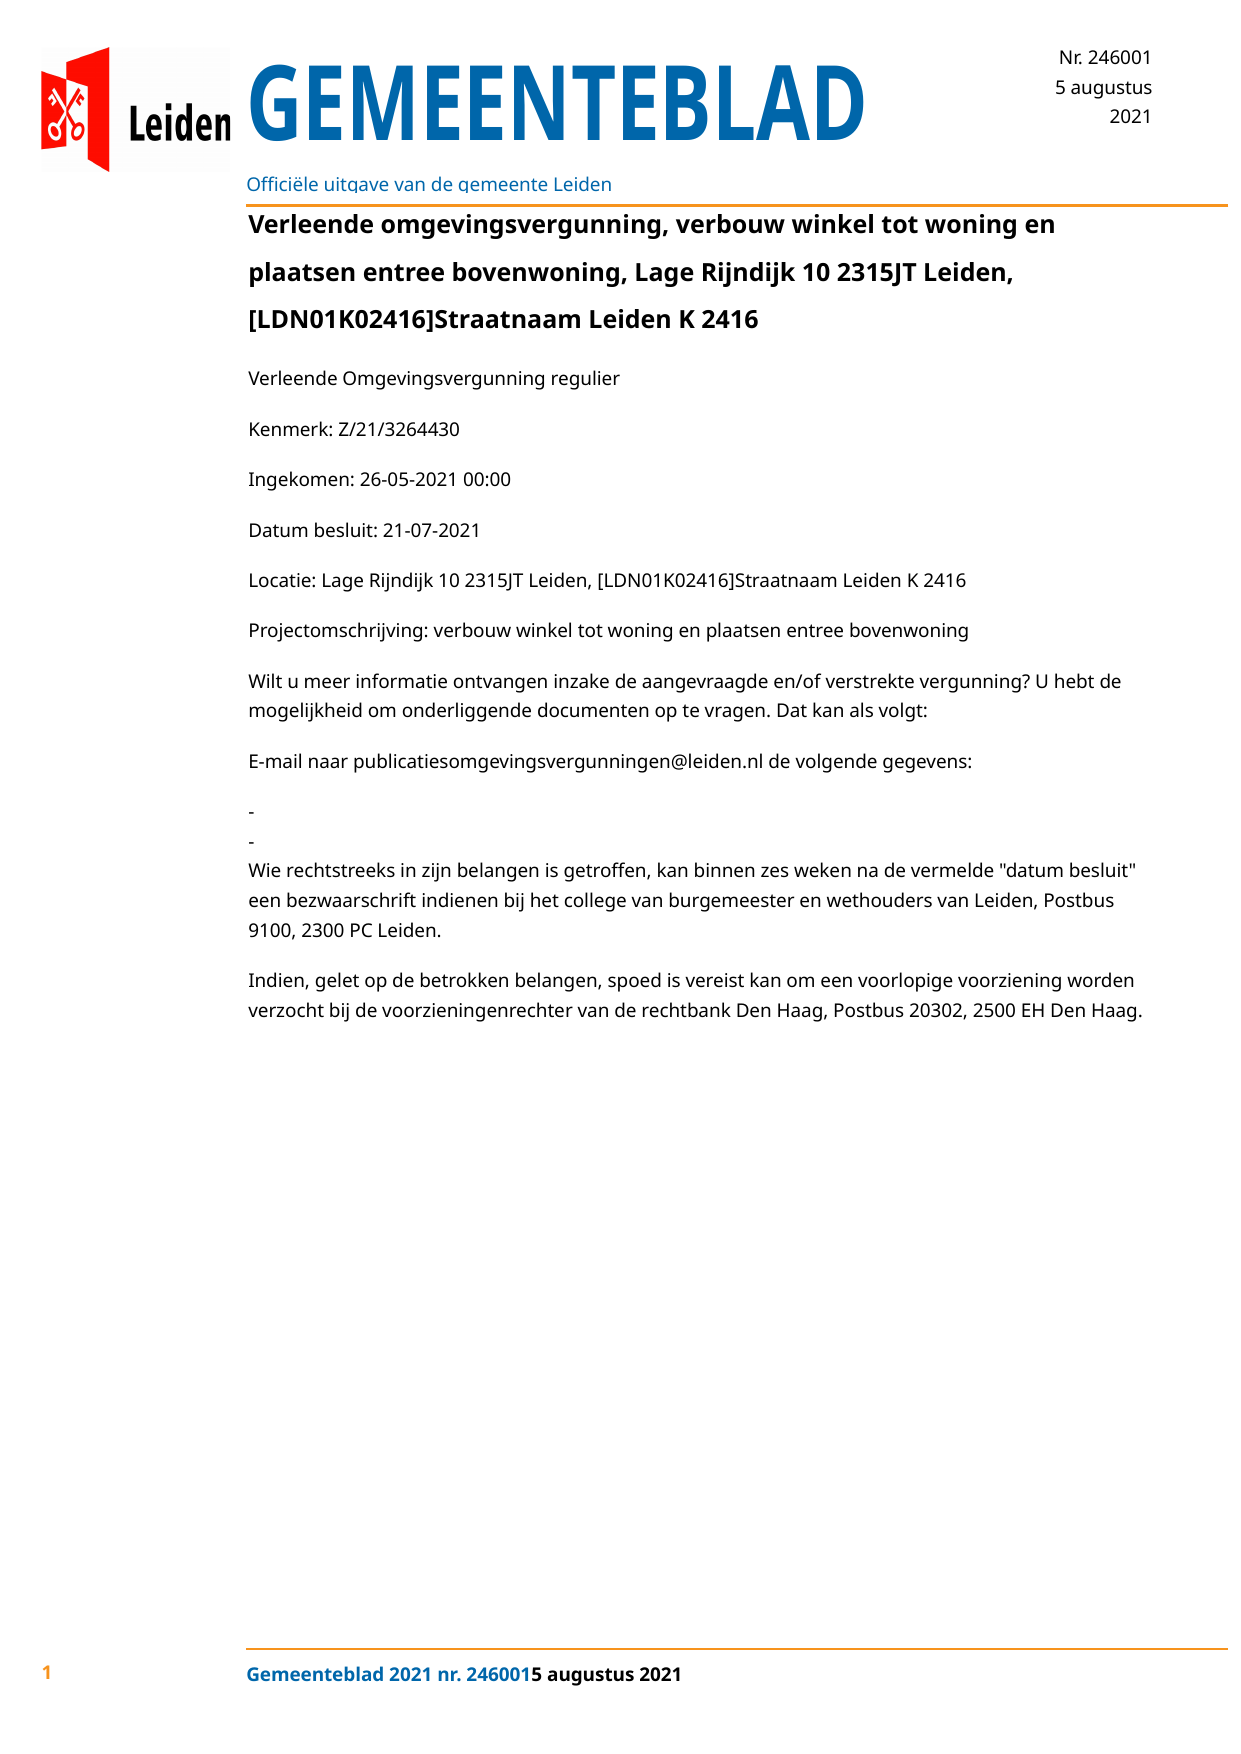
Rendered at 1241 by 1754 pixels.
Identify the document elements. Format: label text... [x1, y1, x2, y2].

picture [41, 47, 231, 172]
text Projectomschrijving: verbouw winkel tot woning en plaatsen entree bovenwoning [248, 618, 1152, 643]
text Wie rechtstreeks in zijn belangen is getroffen, kan binnen zes weken na de vermelde "datum besluit" een bezwaarschrift indienen bij het college van burgemeester en wethouders van Leiden, Postbus 9100, 2300 PC Leiden. [248, 858, 1152, 942]
text Kenmerk: Z/21/3264430 [248, 416, 1152, 442]
text Verleende Omgevingsvergunning regulier [248, 366, 1152, 391]
text Datum besluit: 21-07-2021 [248, 517, 1152, 542]
text Wilt u meer informatie ontvangen inzake de aangevraagde en/of verstrekte vergunning? U hebt de mogelijkheid om onderliggende documenten op te vragen. Dat kan als volgt: [248, 668, 1152, 723]
text Ingekomen: 26-05-2021 00:00 [248, 466, 1152, 492]
text E-mail naar publicatiesomgevingsvergunningen@leiden.nl de volgende gegevens: [248, 748, 1152, 774]
text Indien, gelet op de betrokken belangen, spoed is vereist kan om een voorlopige voorziening worden verzocht bij de voorzieningenrechter van de rechtbank Den Haag, Postbus 20302, 2500 EH Den Haag. [248, 967, 1152, 1022]
text Locatie: Lage Rijndijk 10 2315JT Leiden, [LDN01K02416]Straatnaam Leiden K 2416 [248, 567, 1152, 593]
text Verleende omgevingsvergunning, verbouw winkel tot woning en plaatsen entree bovenwoning, Lage Rijndijk 10 2315JT Leiden, [LDN01K02416]Straatnaam Leiden K 2416 [248, 207, 1152, 336]
